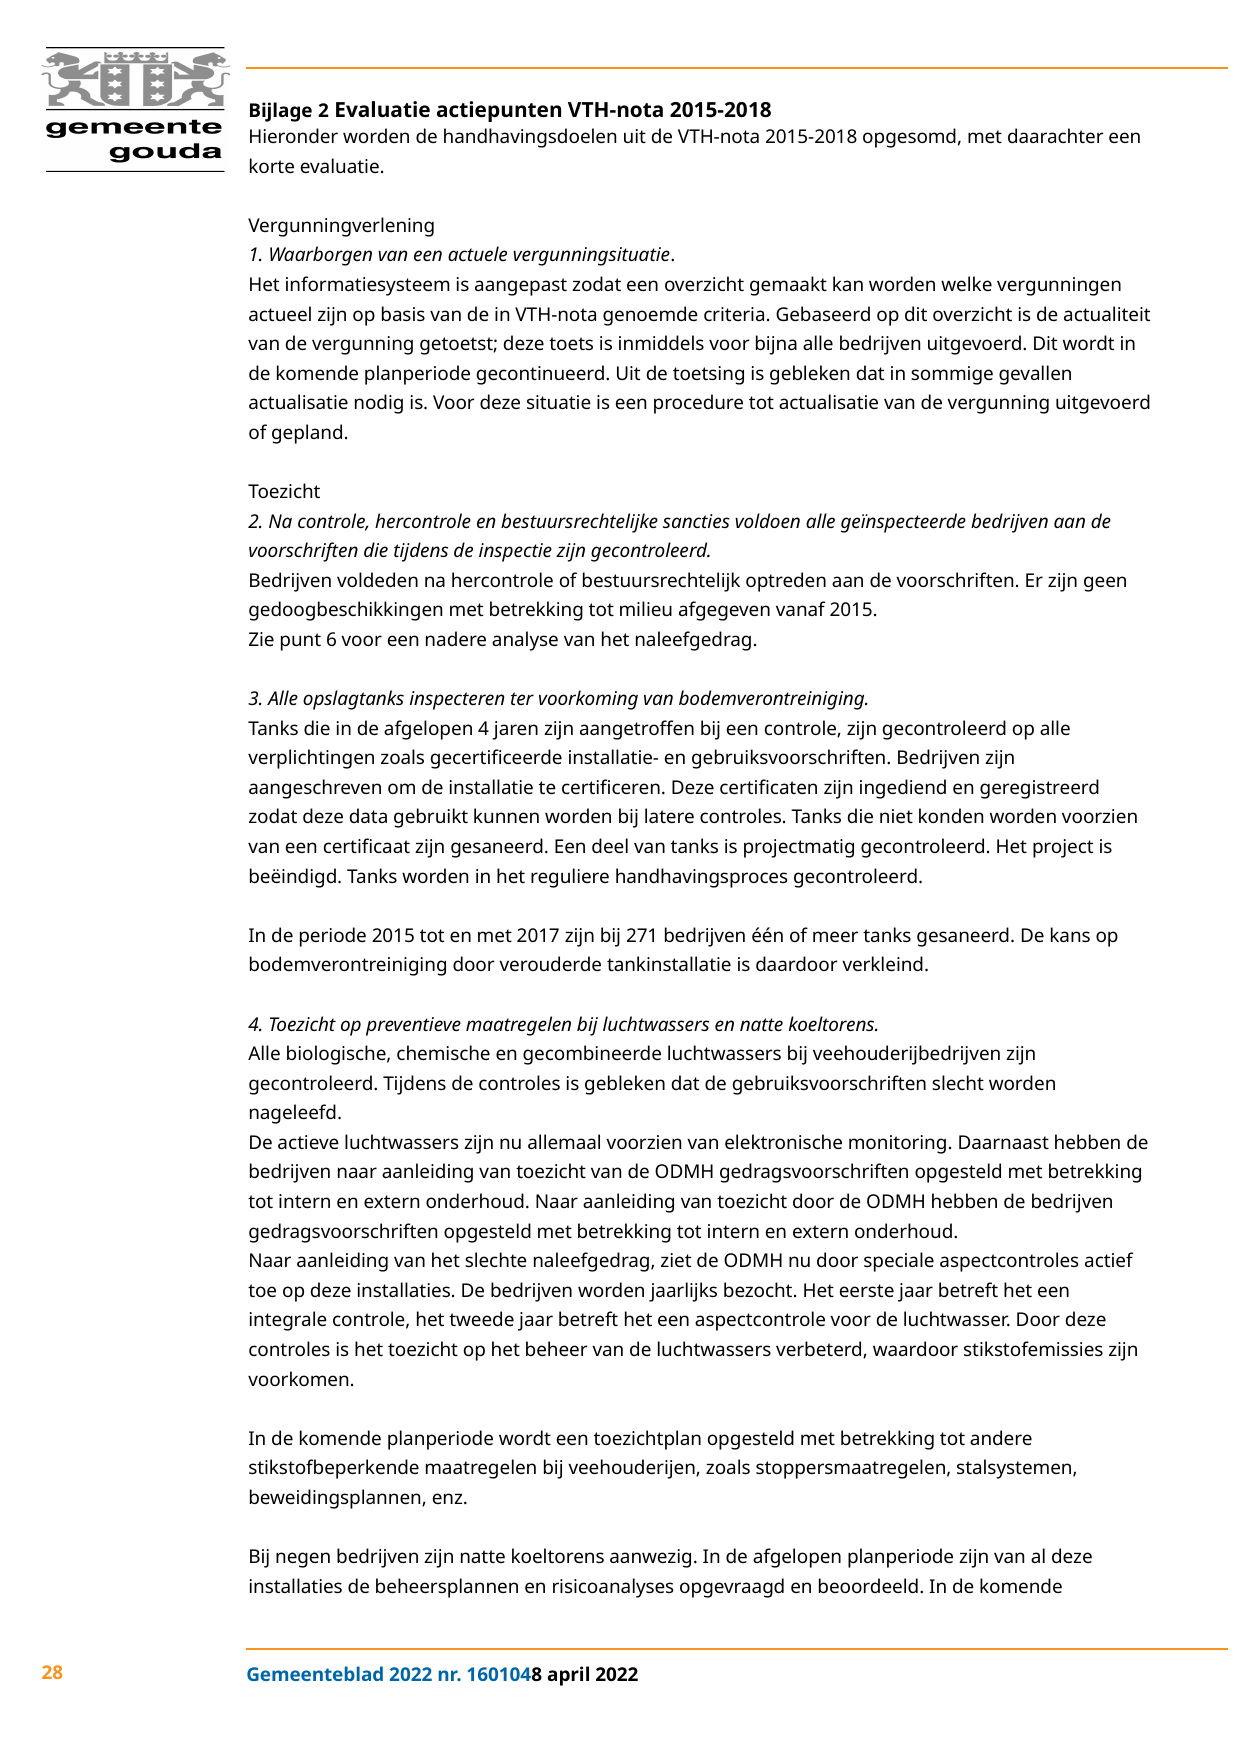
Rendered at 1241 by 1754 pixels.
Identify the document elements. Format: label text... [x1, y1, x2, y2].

text Zie punt 6 voor een nadere analyse van het naleefgedrag. [248, 626, 1152, 652]
text In de periode 2015 tot en met 2017 zijn bij 271 bedrijven één of meer tanks gesaneerd. De kans op bodemverontreiniging door verouderde tankinstallatie is daardoor verkleind. [248, 922, 1152, 977]
text Bedrijven voldeden na hercontrole of bestuursrechtelijk optreden aan de voorschriften. Er zijn geen gedoogbeschikkingen met betrekking tot milieu afgegeven vanaf 2015. [248, 567, 1152, 622]
text 3. Alle opslagtanks inspecteren ter voorkoming van bodemverontreiniging. [248, 685, 1152, 711]
text Hieronder worden de handhavingsdoelen uit de VTH-nota 2015-2018 opgesomd, met daarachter een korte evaluatie. [248, 123, 1152, 179]
text 2. Na controle, hercontrole en bestuursrechtelijke sancties voldoen alle geïnspecteerde bedrijven aan de voorschriften die tijdens de inspectie zijn gecontroleerd. [248, 508, 1152, 563]
text Bijlage 2 Evaluatie actiepunten VTH-nota 2015-2018 [248, 95, 1152, 123]
text Bij negen bedrijven zijn natte koeltorens aanwezig. In de afgelopen planperiode zijn van al deze installaties de beheersplannen en risicoanalyses opgevraagd en beoordeeld. In de komende [248, 1543, 1152, 1599]
text Naar aanleiding van het slechte naleefgedrag, ziet de ODMH nu door speciale aspectcontroles actief toe op deze installaties. De bedrijven worden jaarlijks bezocht. Het eerste jaar betreft het een integrale controle, het tweede jaar betreft het een aspectcontrole voor de luchtwasser. Door deze controles is het toezicht op het beheer van de luchtwassers verbeterd, waardoor stikstofemissies zijn voorkomen. [248, 1247, 1152, 1392]
text Toezicht [248, 478, 1152, 504]
picture [41, 47, 231, 172]
text 1. Waarborgen van een actuele vergunningsituatie. [248, 242, 1152, 267]
text Het informatiesysteem is aangepast zodat een overzicht gemaakt kan worden welke vergunningen actueel zijn op basis van de in VTH-nota genoemde criteria. Gebaseerd op dit overzicht is de actualiteit van de vergunning getoetst; deze toets is inmiddels voor bijna alle bedrijven uitgevoerd. Dit wordt in de komende planperiode gecontinueerd. Uit de toetsing is gebleken dat in sommige gevallen actualisatie nodig is. Voor deze situatie is een procedure tot actualisatie van de vergunning uitgevoerd of gepland. [248, 271, 1152, 445]
text Vergunningverlening [248, 212, 1152, 238]
text 4. Toezicht op preventieve maatregelen bij luchtwassers en natte koeltorens. [248, 1011, 1152, 1037]
text In de komende planperiode wordt een toezichtplan opgesteld met betrekking tot andere stikstofbeperkende maatregelen bij veehouderijen, zoals stoppersmaatregelen, stalsystemen, beweidingsplannen, enz. [248, 1425, 1152, 1510]
text Tanks die in de afgelopen 4 jaren zijn aangetroffen bij een controle, zijn gecontroleerd op alle verplichtingen zoals gecertificeerde installatie- en gebruiksvoorschriften. Bedrijven zijn aangeschreven om de installatie te certificeren. Deze certificaten zijn ingediend en geregistreerd zodat deze data gebruikt kunnen worden bij latere controles. Tanks die niet konden worden voorzien van een certificaat zijn gesaneerd. Een deel van tanks is projectmatig gecontroleerd. Het project is beëindigd. Tanks worden in het reguliere handhavingsproces gecontroleerd. [248, 715, 1152, 889]
text De actieve luchtwassers zijn nu allemaal voorzien van elektronische monitoring. Daarnaast hebben de bedrijven naar aanleiding van toezicht van de ODMH gedragsvoorschriften opgesteld met betrekking tot intern en extern onderhoud. Naar aanleiding van toezicht door de ODMH hebben de bedrijven gedragsvoorschriften opgesteld met betrekking tot intern en extern onderhoud. [248, 1129, 1152, 1244]
text Alle biologische, chemische en gecombineerde luchtwassers bij veehouderijbedrijven zijn gecontroleerd. Tijdens de controles is gebleken dat de gebruiksvoorschriften slecht worden nageleefd. [248, 1040, 1152, 1125]
